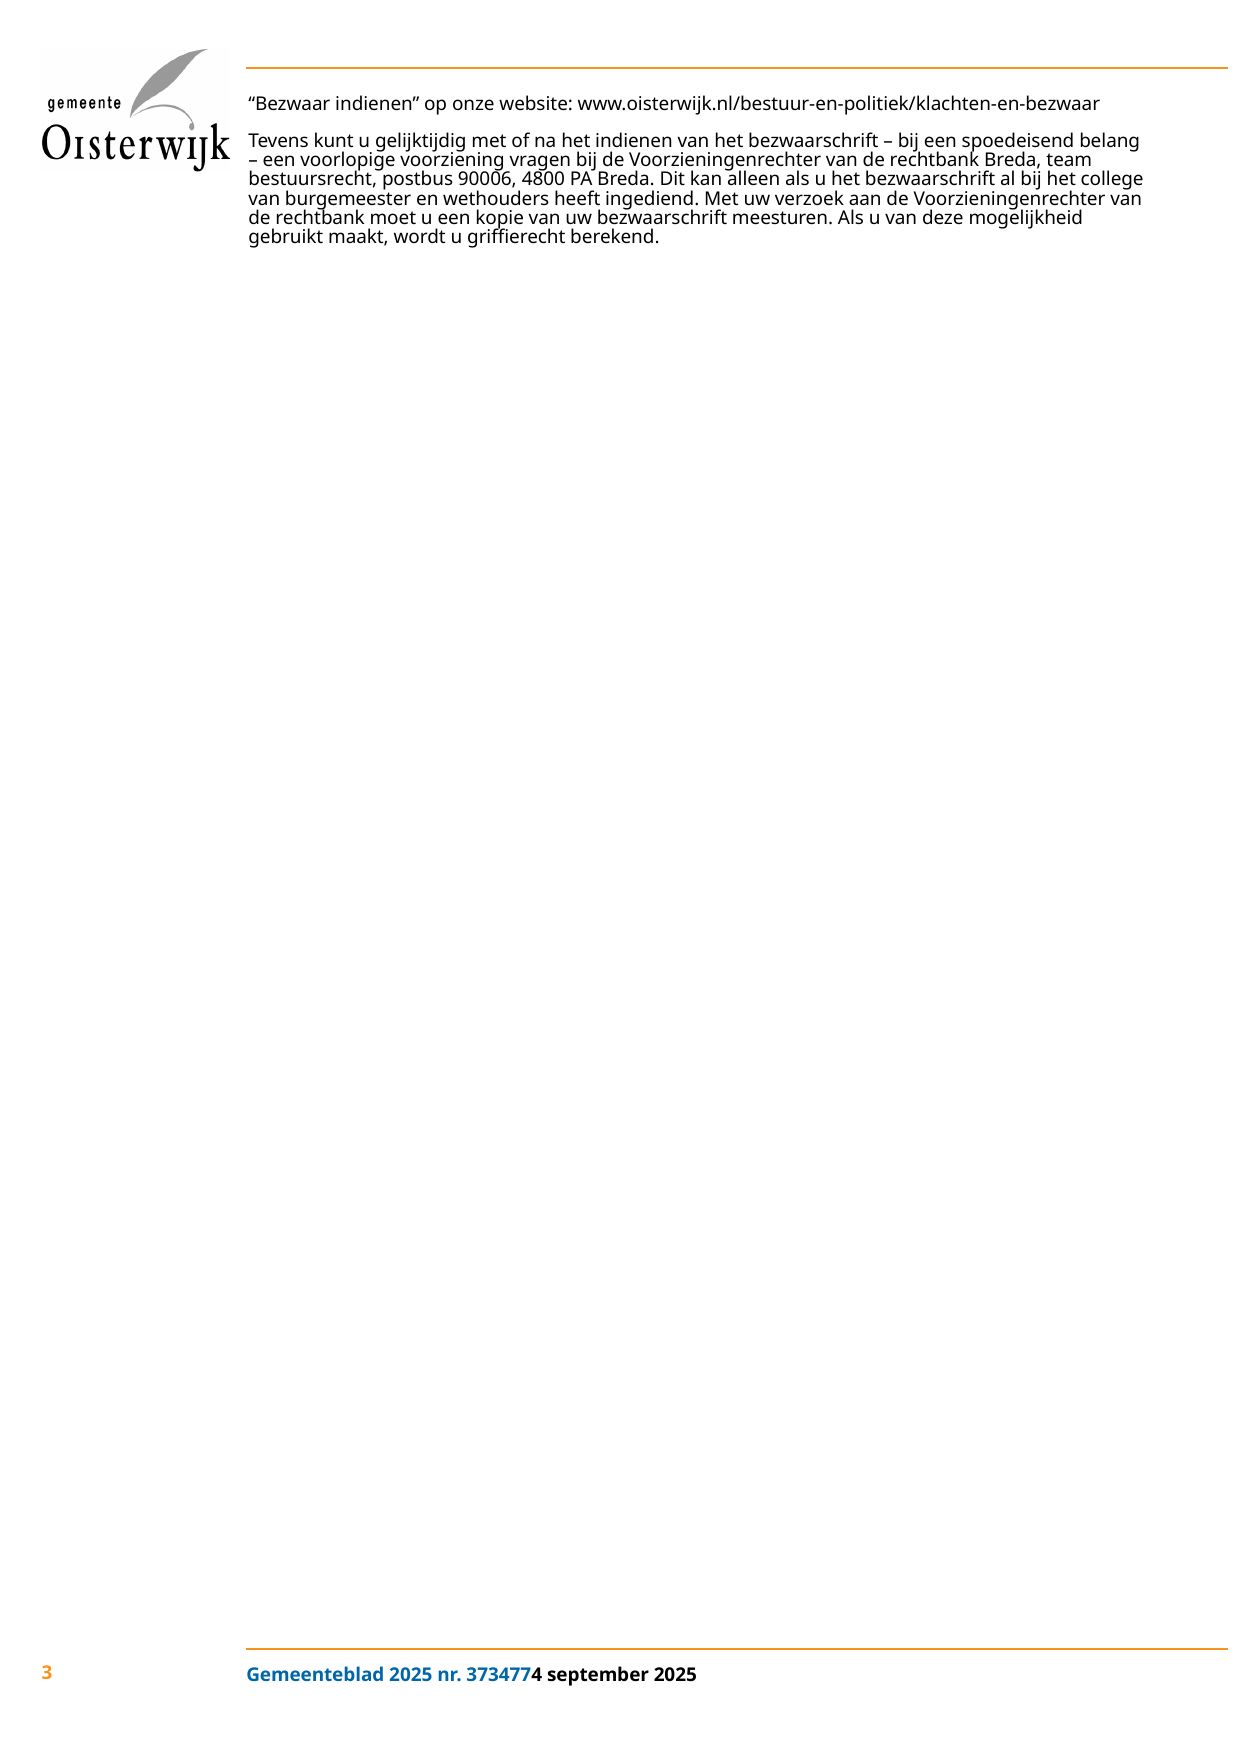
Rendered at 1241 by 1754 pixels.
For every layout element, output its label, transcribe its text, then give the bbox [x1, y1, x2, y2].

text “Bezwaar indienen” op onze website: www.oisterwijk.nl/bestuur-en-politiek/klachten-en-bezwaar [248, 95, 1152, 114]
text Tevens kunt u gelijktijdig met of na het indienen van het bezwaarschrift – bij een spoedeisend belang – een voorlopige voorziening vragen bij de Voorzieningenrechter van de rechtbank Breda, team bestuursrecht, postbus 90006, 4800 PA Breda. Dit kan alleen als u het bezwaarschrift al bij het college van burgemeester en wethouders heeft ingediend. Met uw verzoek aan de Voorzieningenrechter van de rechtbank moet u een kopie van uw bezwaarschrift meesturen. Als u van deze mogelijkheid gebruikt maakt, wordt u griffierecht berekend. [248, 132, 1152, 247]
picture [41, 47, 231, 172]
